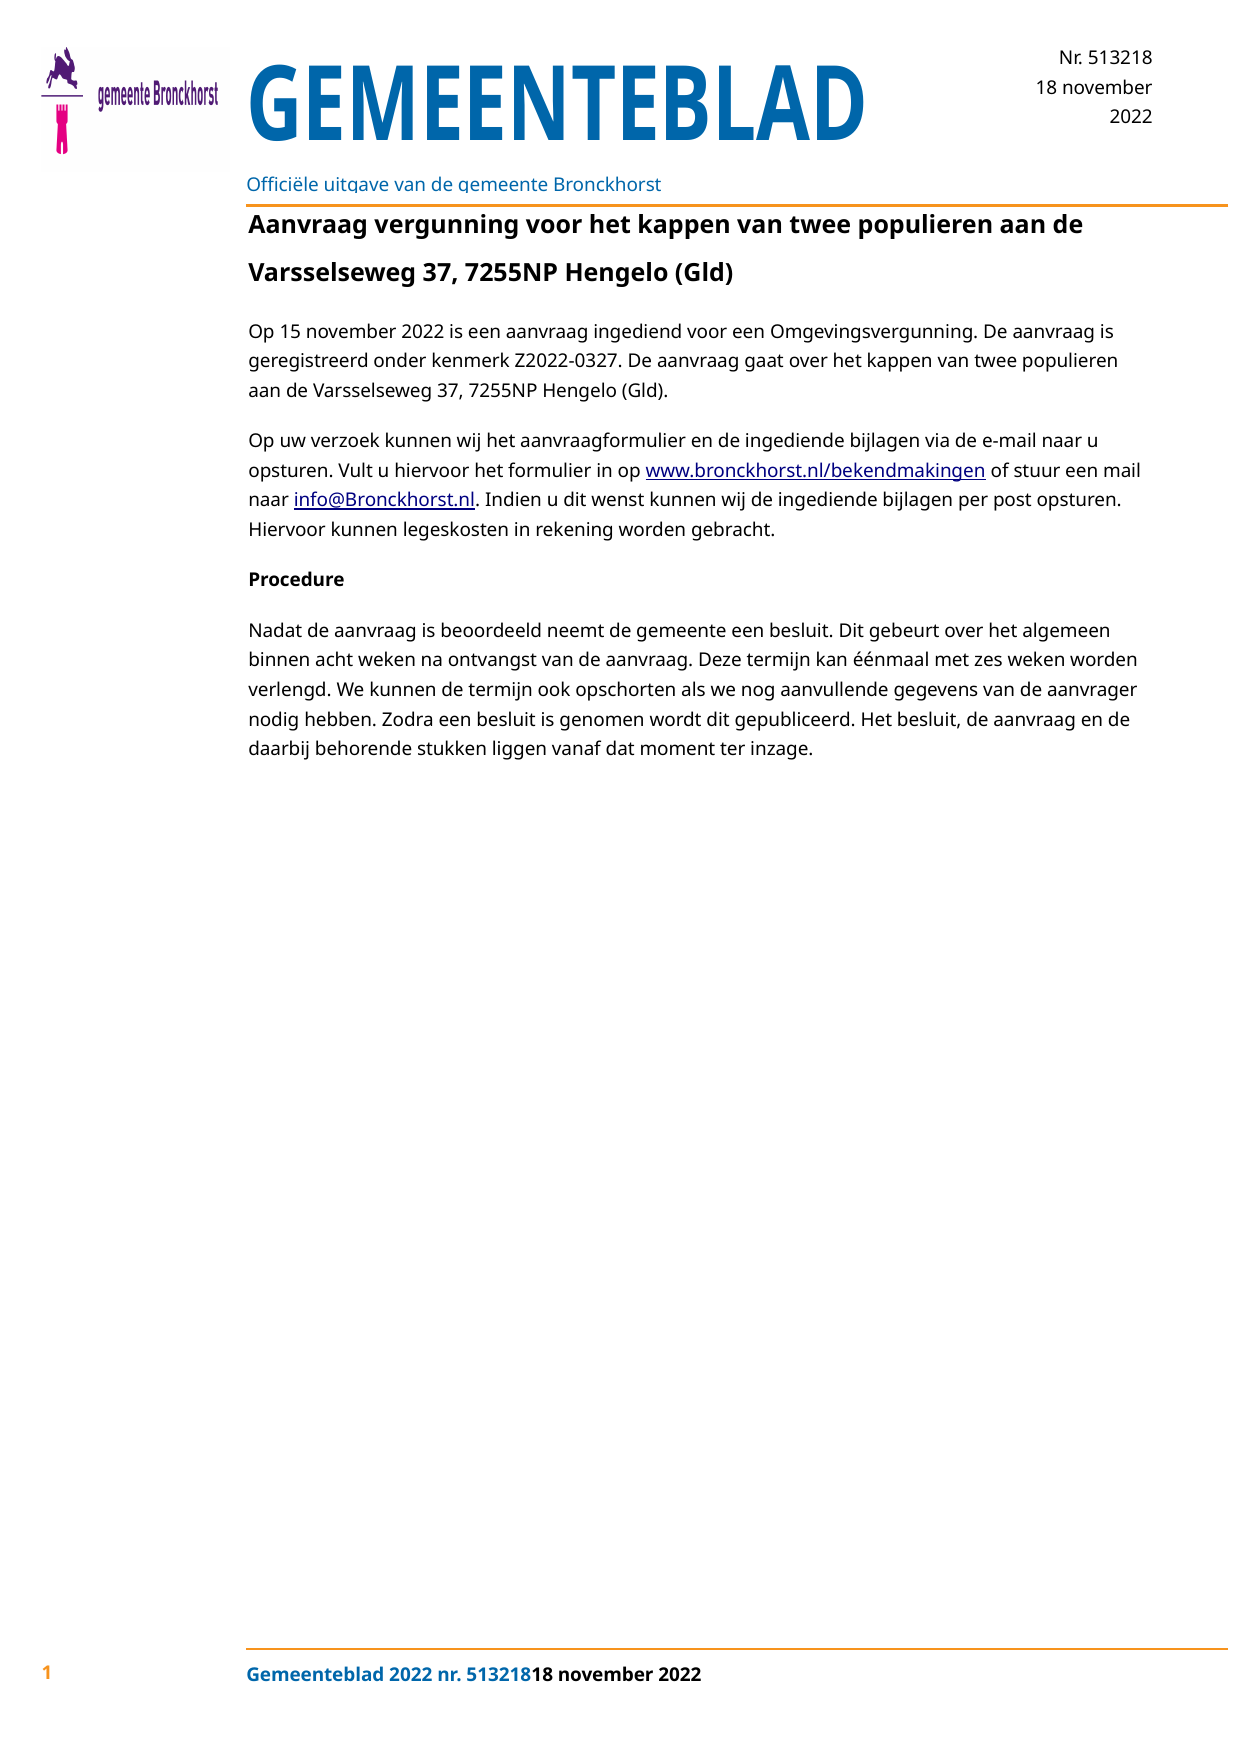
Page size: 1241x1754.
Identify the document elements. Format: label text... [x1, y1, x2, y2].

picture [41, 47, 231, 172]
text Aanvraag vergunning voor het kappen van twee populieren aan de Varsselseweg 37, 7255NP Hengelo (Gld) [248, 207, 1152, 288]
text Nadat de aanvraag is beoordeeld neemt de gemeente een besluit. Dit gebeurt over het algemeen binnen acht weken na ontvangst van de aanvraag. Deze termijn kan éénmaal met zes weken worden verlengd. We kunnen de termijn ook opschorten als we nog aanvullende gegevens van de aanvrager nodig hebben. Zodra een besluit is genomen wordt dit gepubliceerd. Het besluit, de aanvraag en de daarbij behorende stukken liggen vanaf dat moment ter inzage. [248, 617, 1152, 761]
text Op 15 november 2022 is een aanvraag ingediend voor een Omgevingsvergunning. De aanvraag is geregistreerd onder kenmerk Z2022-0327. De aanvraag gaat over het kappen van twee populieren aan de Varsselseweg 37, 7255NP Hengelo (Gld). [248, 318, 1152, 403]
text Op uw verzoek kunnen wij het aanvraagformulier en de ingediende bijlagen via de e-mail naar u opsturen. Vult u hiervoor het formulier in op www.bronckhorst.nl/bekendmakingen of stuur een mail naar info@Bronckhorst.nl. Indien u dit wenst kunnen wij de ingediende bijlagen per post opsturen. Hiervoor kunnen legeskosten in rekening worden gebracht. [248, 427, 1152, 542]
text Procedure [248, 567, 1152, 592]
